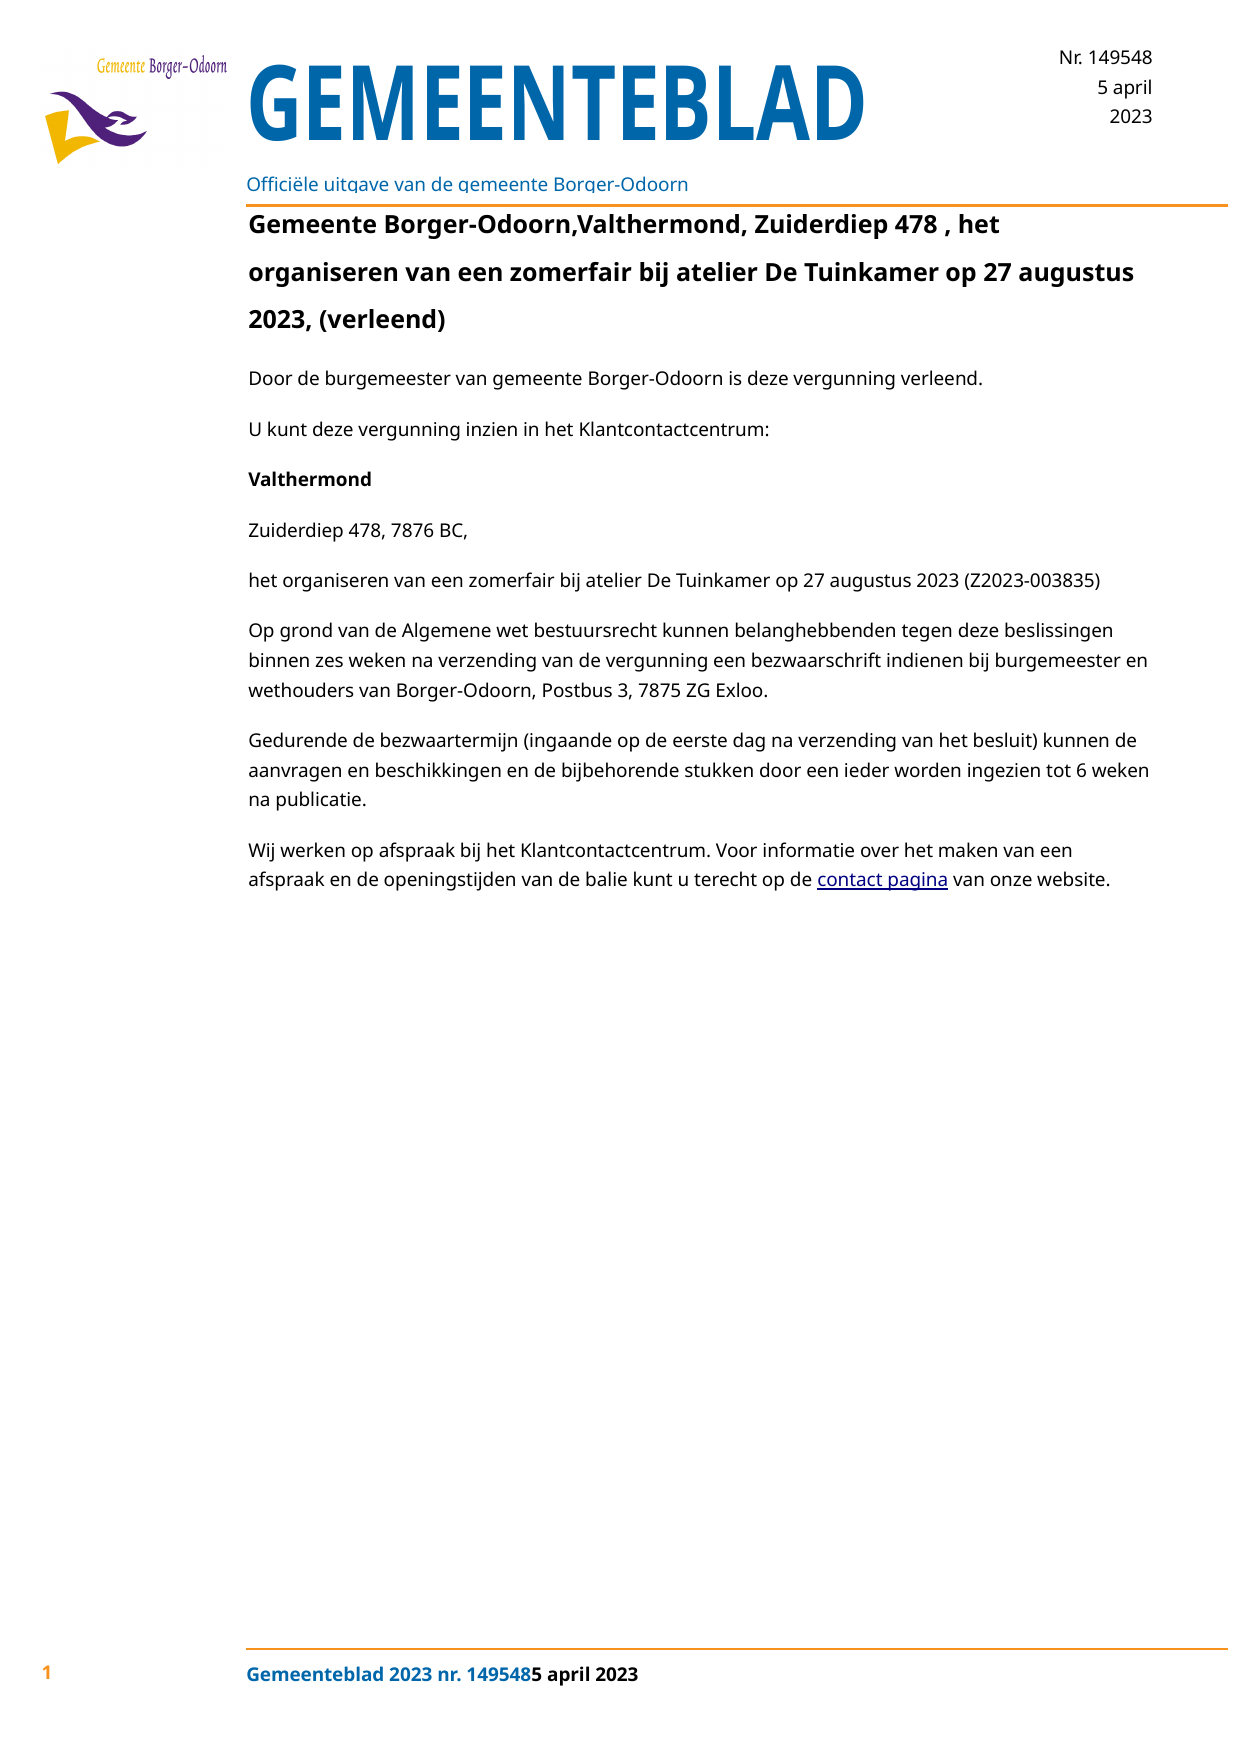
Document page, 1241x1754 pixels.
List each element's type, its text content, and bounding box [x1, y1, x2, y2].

text Zuiderdiep 478, 7876 BC, [248, 517, 1152, 542]
text Op grond van de Algemene wet bestuursrecht kunnen belanghebbenden tegen deze beslissingen binnen zes weken na verzending van de vergunning een bezwaarschrift indienen bij burgemeester en wethouders van Borger-Odoorn, Postbus 3, 7875 ZG Exloo. [248, 618, 1152, 702]
text het organiseren van een zomerfair bij atelier De Tuinkamer op 27 augustus 2023 (Z2023-003835) [248, 567, 1152, 593]
text Door de burgemeester van gemeente Borger-Odoorn is deze vergunning verleend. [248, 366, 1152, 391]
text Valthermond [248, 466, 1152, 492]
text Wij werken op afspraak bij het Klantcontactcentrum. Voor informatie over het maken van een afspraak en de openingstijden van de balie kunt u terecht op de contact pagina van onze website. [248, 837, 1152, 892]
picture [41, 47, 231, 172]
text Gedurende de bezwaartermijn (ingaande op de eerste dag na verzending van het besluit) kunnen de aanvragen en beschikkingen en de bijbehorende stukken door een ieder worden ingezien tot 6 weken na publicatie. [248, 727, 1152, 812]
text Gemeente Borger-Odoorn,Valthermond, Zuiderdiep 478 , het organiseren van een zomerfair bij atelier De Tuinkamer op 27 augustus 2023, (verleend) [248, 207, 1152, 336]
text U kunt deze vergunning inzien in het Klantcontactcentrum: [248, 416, 1152, 442]
